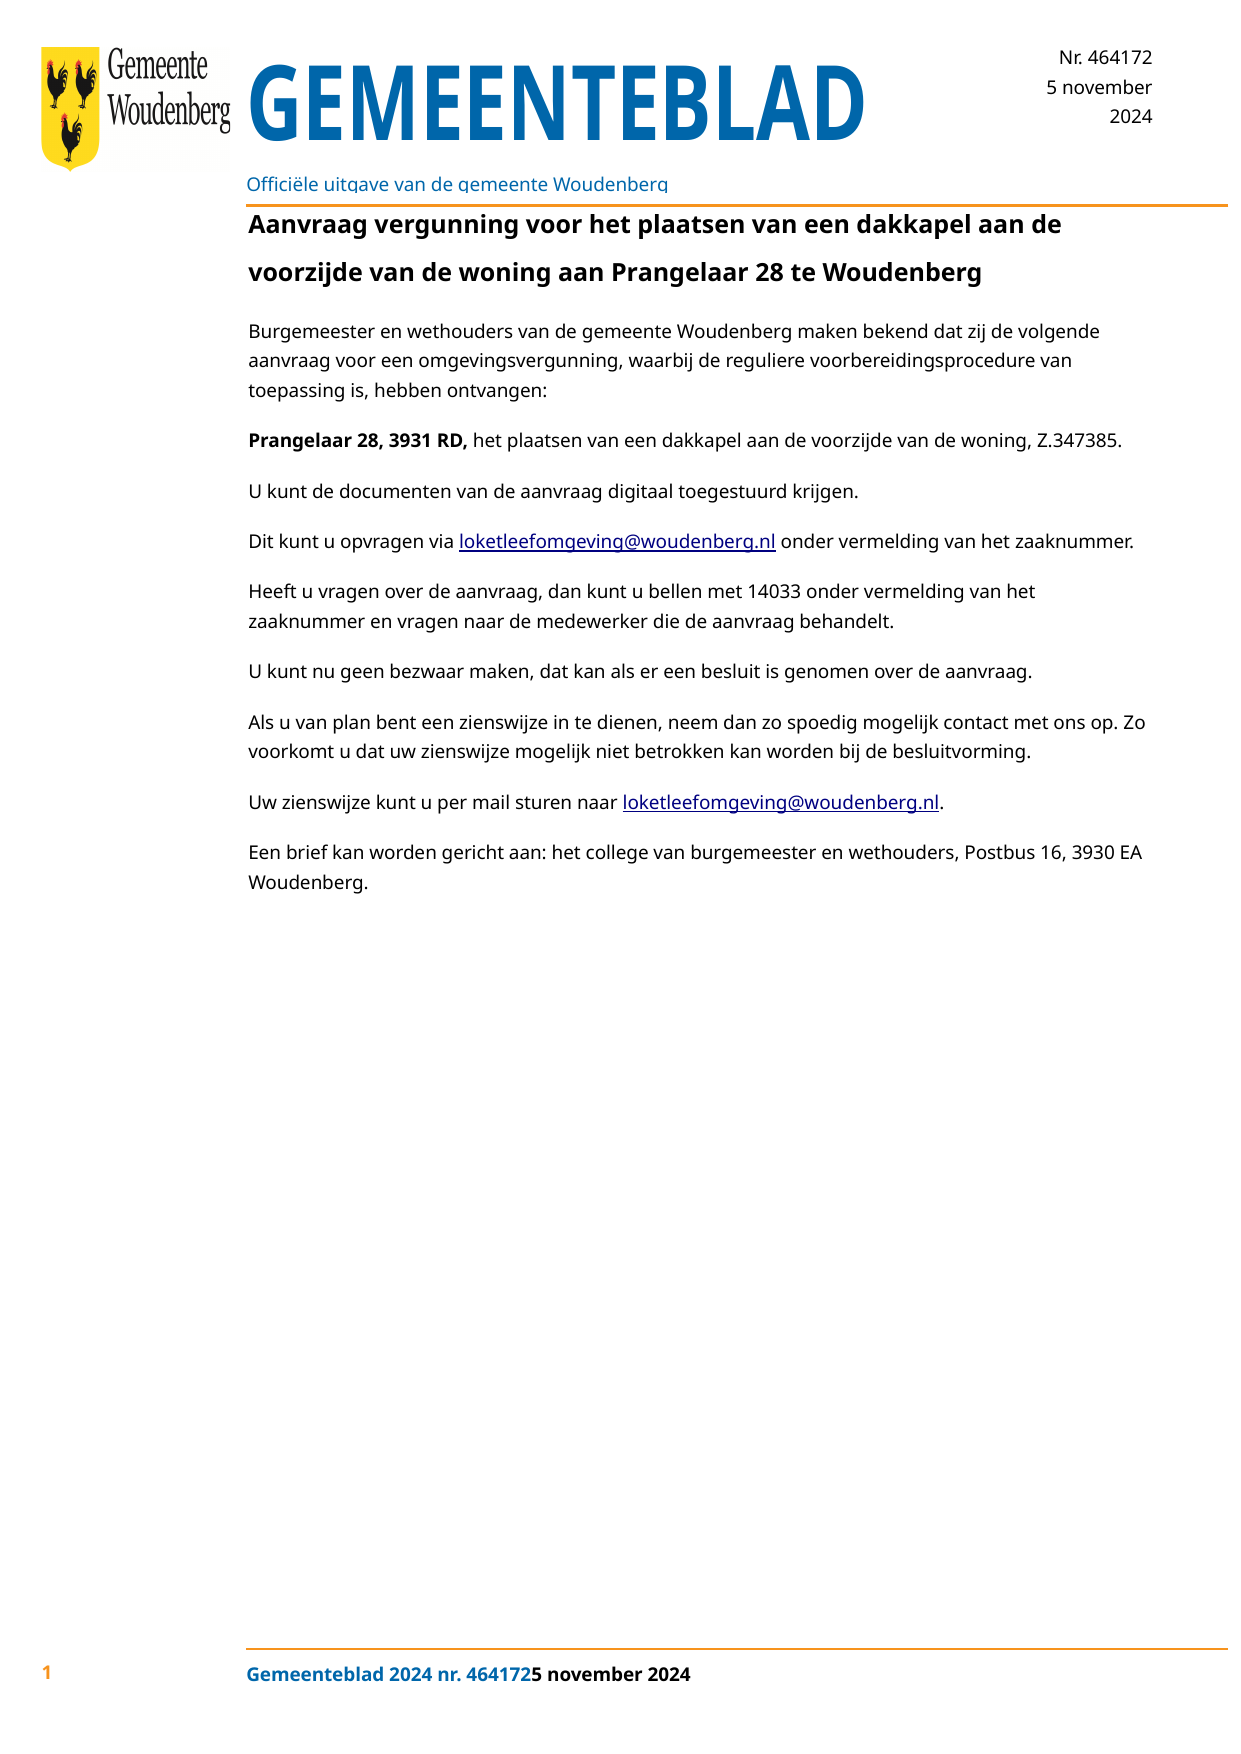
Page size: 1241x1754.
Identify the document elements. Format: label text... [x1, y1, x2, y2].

text Heeft u vragen over de aanvraag, dan kunt u bellen met 14033 onder vermelding van het zaaknummer en vragen naar de medewerker die de aanvraag behandelt. [248, 579, 1152, 634]
text Als u van plan bent een zienswijze in te dienen, neem dan zo spoedig mogelijk contact met ons op. Zo voorkomt u dat uw zienswijze mogelijk niet betrokken kan worden bij de besluitvorming. [248, 709, 1152, 764]
text Prangelaar 28, 3931 RD, het plaatsen van een dakkapel aan de voorzijde van de woning, Z.347385. [248, 427, 1152, 453]
text Dit kunt u opvragen via loketleefomgeving@woudenberg.nl onder vermelding van het zaaknummer. [248, 528, 1152, 554]
text Uw zienswijze kunt u per mail sturen naar loketleefomgeving@woudenberg.nl. [248, 789, 1152, 815]
picture [41, 47, 231, 172]
text Een brief kan worden gericht aan: het college van burgemeester en wethouders, Postbus 16, 3930 EA Woudenberg. [248, 839, 1152, 895]
text U kunt nu geen bezwaar maken, dat kan als er een besluit is genomen over de aanvraag. [248, 659, 1152, 684]
text Burgemeester en wethouders van de gemeente Woudenberg maken bekend dat zij de volgende aanvraag voor een omgevingsvergunning, waarbij de reguliere voorbereidingsprocedure van toepassing is, hebben ontvangen: [248, 318, 1152, 403]
text Aanvraag vergunning voor het plaatsen van een dakkapel aan de voorzijde van de woning aan Prangelaar 28 te Woudenberg [248, 207, 1152, 288]
text U kunt de documenten van de aanvraag digitaal toegestuurd krijgen. [248, 478, 1152, 504]
